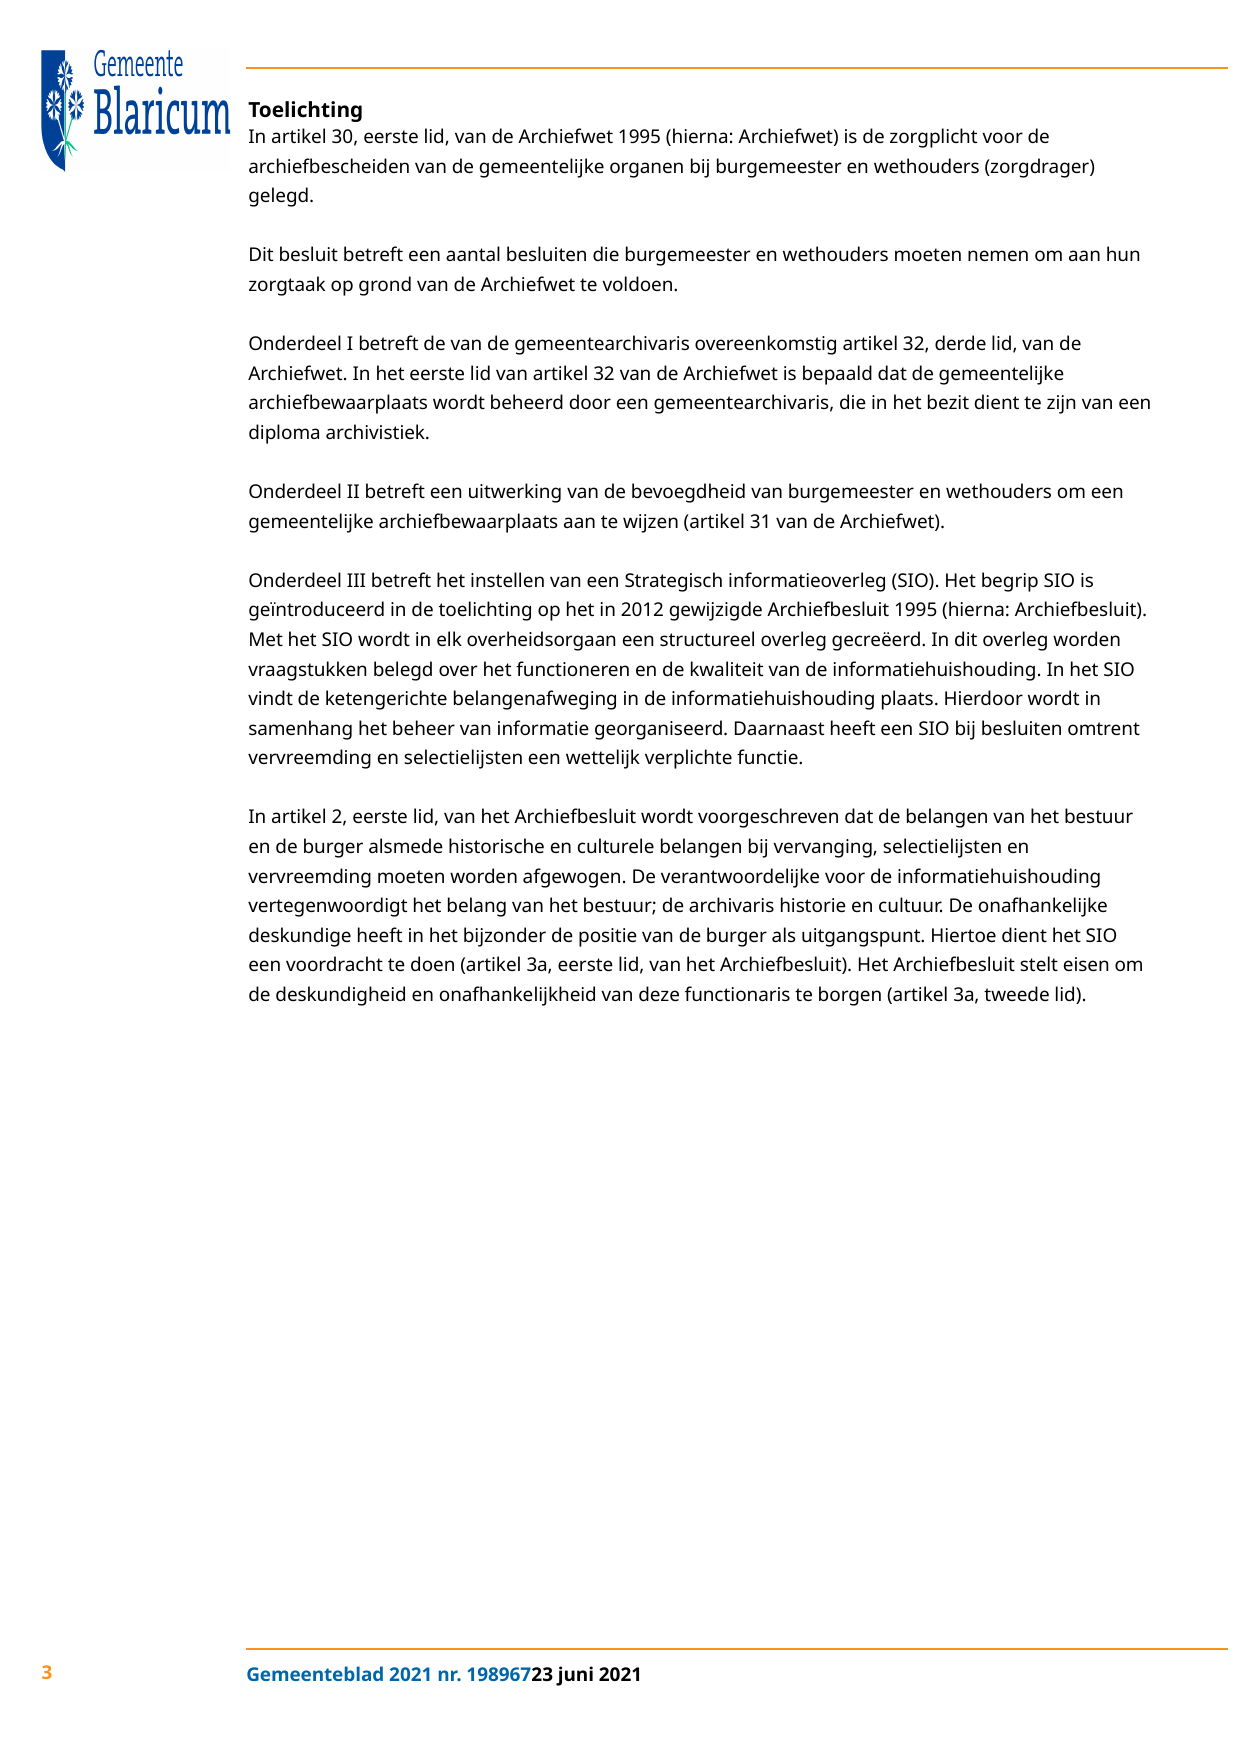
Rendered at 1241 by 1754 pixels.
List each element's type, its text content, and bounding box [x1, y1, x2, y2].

picture [41, 47, 231, 172]
text Dit besluit betreft een aantal besluiten die burgemeester en wethouders moeten nemen om aan hun zorgtaak op grond van de Archiefwet te voldoen. [248, 242, 1152, 297]
text In artikel 30, eerste lid, van de Archiefwet 1995 (hierna: Archiefwet) is de zorgplicht voor de archiefbescheiden van de gemeentelijke organen bij burgemeester en wethouders (zorgdrager) gelegd. [248, 123, 1152, 208]
text Onderdeel I betreft de van de gemeentearchivaris overeenkomstig artikel 32, derde lid, van de Archiefwet. In het eerste lid van artikel 32 van de Archiefwet is bepaald dat de gemeentelijke archiefbewaarplaats wordt beheerd door een gemeentearchivaris, die in het bezit dient te zijn van een diploma archivistiek. [248, 330, 1152, 445]
text In artikel 2, eerste lid, van het Archiefbesluit wordt voorgeschreven dat de belangen van het bestuur en de burger alsmede historische en culturele belangen bij vervanging, selectielijsten en vervreemding moeten worden afgewogen. De verantwoordelijke voor de informatiehuishouding vertegenwoordigt het belang van het bestuur; de archivaris historie en cultuur. De onafhankelijke deskundige heeft in het bijzonder de positie van de burger als uitgangspunt. Hiertoe dient het SIO een voordracht te doen (artikel 3a, eerste lid, van het Archiefbesluit). Het Archiefbesluit stelt eisen om de deskundigheid en onafhankelijkheid van deze functionaris te borgen (artikel 3a, tweede lid). [248, 804, 1152, 1007]
text Onderdeel II betreft een uitwerking van de bevoegdheid van burgemeester en wethouders om een gemeentelijke archiefbewaarplaats aan te wijzen (artikel 31 van de Archiefwet). [248, 478, 1152, 534]
text Onderdeel III betreft het instellen van een Strategisch informatieoverleg (SIO). Het begrip SIO is geïntroduceerd in de toelichting op het in 2012 gewijzigde Archiefbesluit 1995 (hierna: Archiefbesluit). Met het SIO wordt in elk overheidsorgaan een structureel overleg gecreëerd. In dit overleg worden vraagstukken belegd over het functioneren en de kwaliteit van de informatiehuishouding. In het SIO vindt de ketengerichte belangenafweging in de informatiehuishouding plaats. Hierdoor wordt in samenhang het beheer van informatie georganiseerd. Daarnaast heeft een SIO bij besluiten omtrent vervreemding en selectielijsten een wettelijk verplichte functie. [248, 567, 1152, 770]
text Toelichting [248, 95, 1152, 123]
